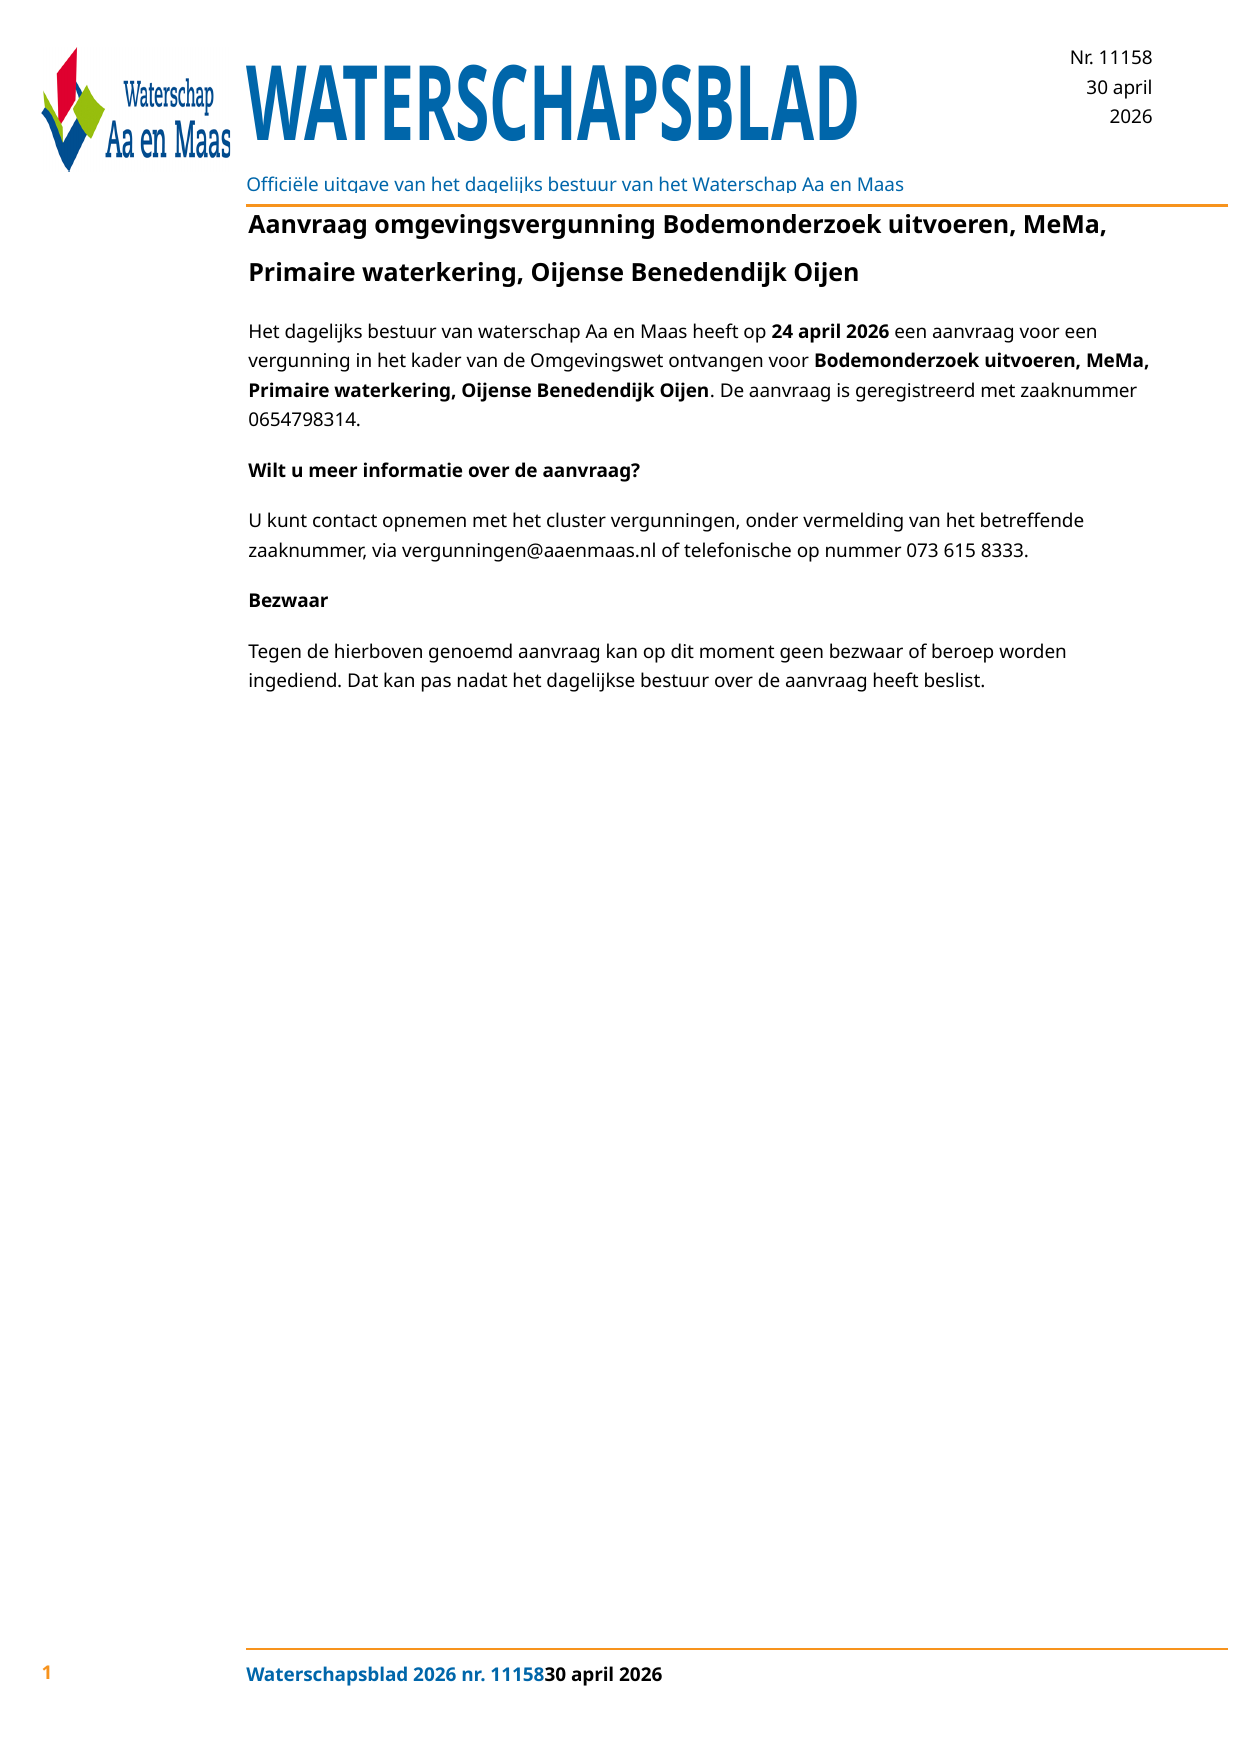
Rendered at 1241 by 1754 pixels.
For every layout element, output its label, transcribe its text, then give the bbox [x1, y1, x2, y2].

text Wilt u meer informatie over de aanvraag? [248, 457, 1152, 483]
text Het dagelijks bestuur van waterschap Aa en Maas heeft op 24 april 2026 een aanvraag voor een vergunning in het kader van de Omgevingswet ontvangen voor Bodemonderzoek uitvoeren, MeMa, Primaire waterkering, Oijense Benedendijk Oijen. De aanvraag is geregistreerd met zaaknummer 0654798314. [248, 318, 1152, 432]
text U kunt contact opnemen met het cluster vergunningen, onder vermelding van het betreffende zaaknummer, via vergunningen@aaenmaas.nl of telefonische op nummer 073 615 8333. [248, 507, 1152, 563]
text Aanvraag omgevingsvergunning Bodemonderzoek uitvoeren, MeMa, Primaire waterkering, Oijense Benedendijk Oijen [248, 207, 1152, 288]
text Bezwaar [248, 587, 1152, 613]
text Tegen de hierboven genoemd aanvraag kan op dit moment geen bezwaar of beroep worden ingediend. Dat kan pas nadat het dagelijkse bestuur over de aanvraag heeft beslist. [248, 638, 1152, 693]
picture [41, 47, 231, 172]
